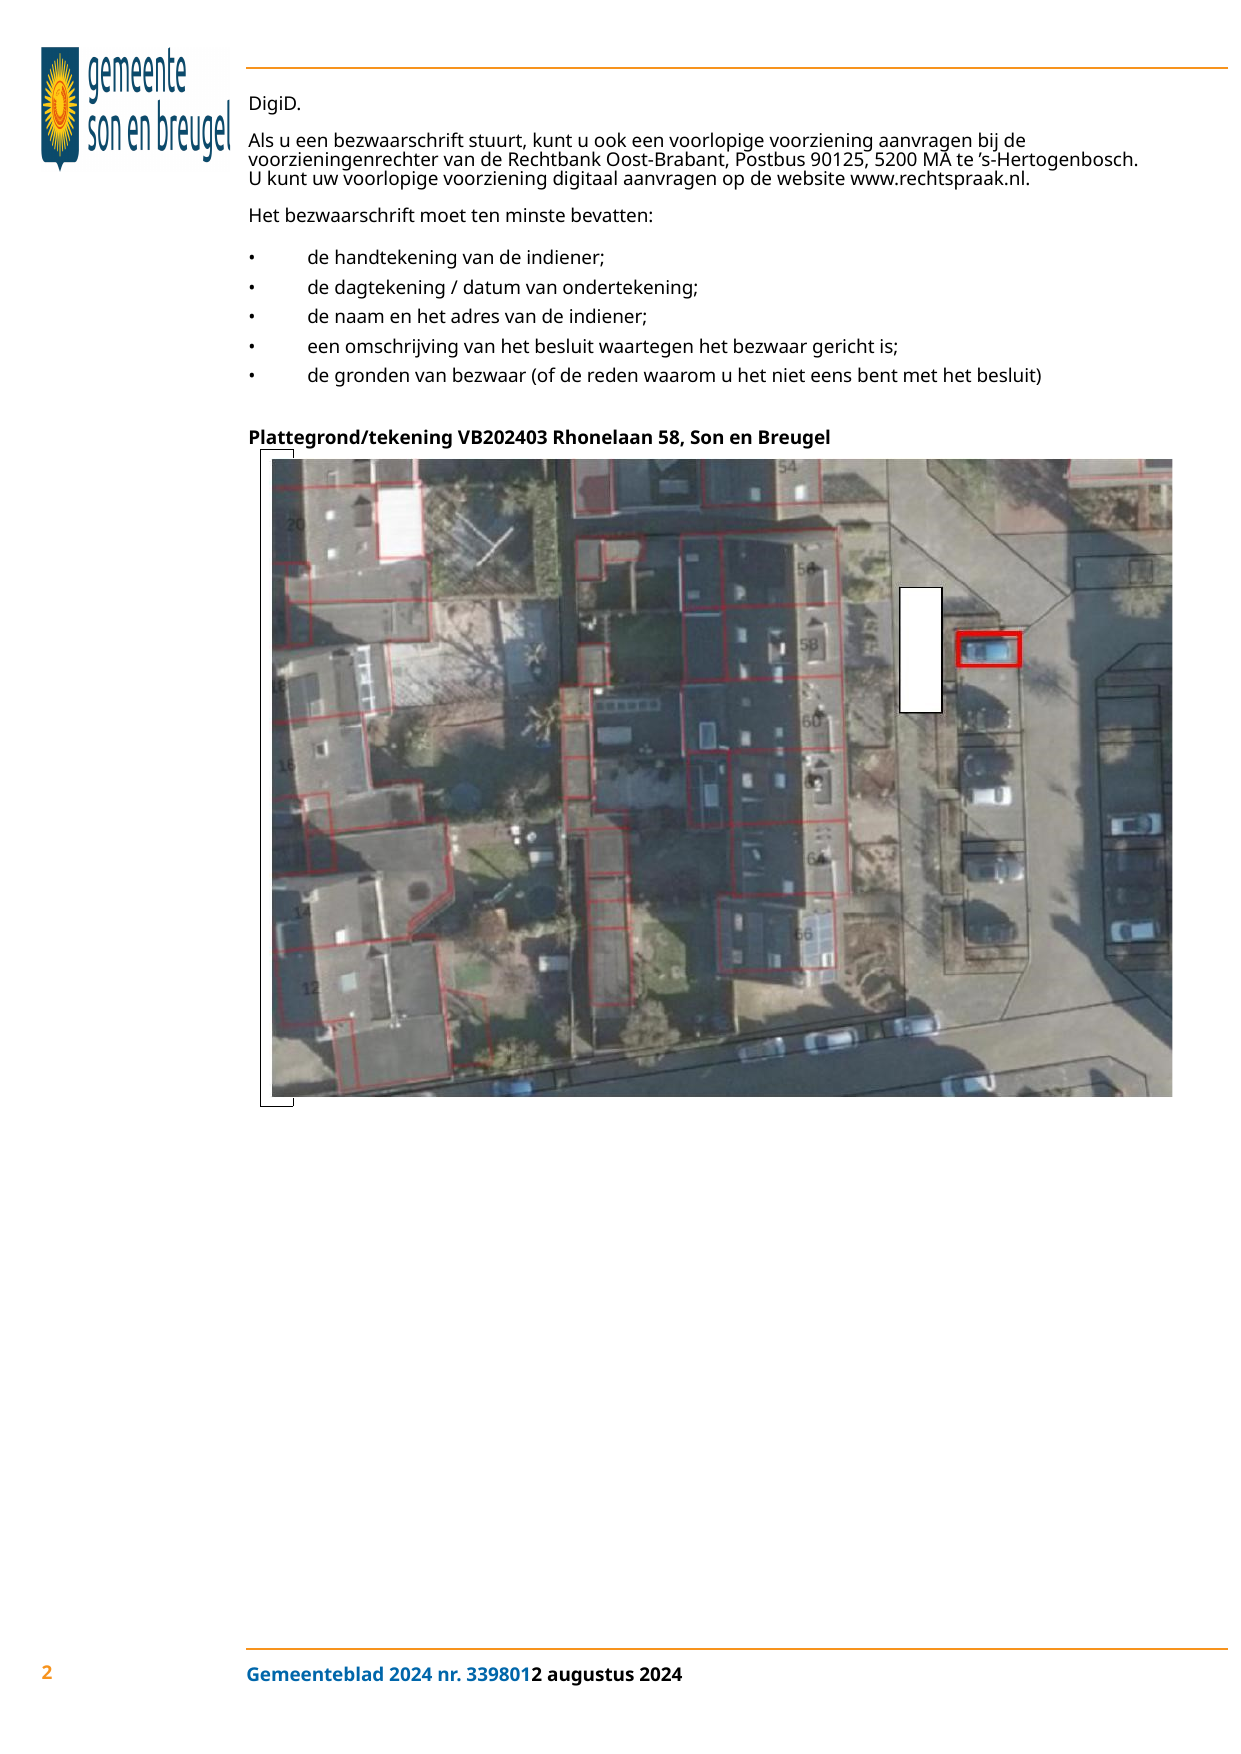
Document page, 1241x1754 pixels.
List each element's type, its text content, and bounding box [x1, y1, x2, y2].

text Het bezwaarschrift moet ten minste bevatten: [248, 207, 1152, 227]
text Plattegrond/tekening VB202403 Rhonelaan 58, Son en Breugel [248, 429, 1152, 448]
list de dagtekening / datum van ondertekening; [248, 274, 1152, 299]
text Als u een bezwaarschrift stuurt, kunt u ook een voorlopige voorziening aanvragen bij de voorzieningenrechter van de Rechtbank Oost-Brabant, Postbus 90125, 5200 MA te ’s-Hertogenbosch. U kunt uw voorlopige voorziening digitaal aanvragen op de website www.rechtspraak.nl. [248, 132, 1152, 189]
picture [268, 458, 1173, 1098]
list de gronden van bezwaar (of de reden waarom u het niet eens bent met het besluit) [248, 363, 1152, 388]
text DigiD. [248, 95, 1152, 114]
list een omschrijving van het besluit waartegen het bezwaar gericht is; [248, 333, 1152, 359]
picture [41, 47, 231, 172]
list de handtekening van de indiener; [248, 244, 1152, 270]
list de naam en het adres van de indiener; [248, 303, 1152, 329]
